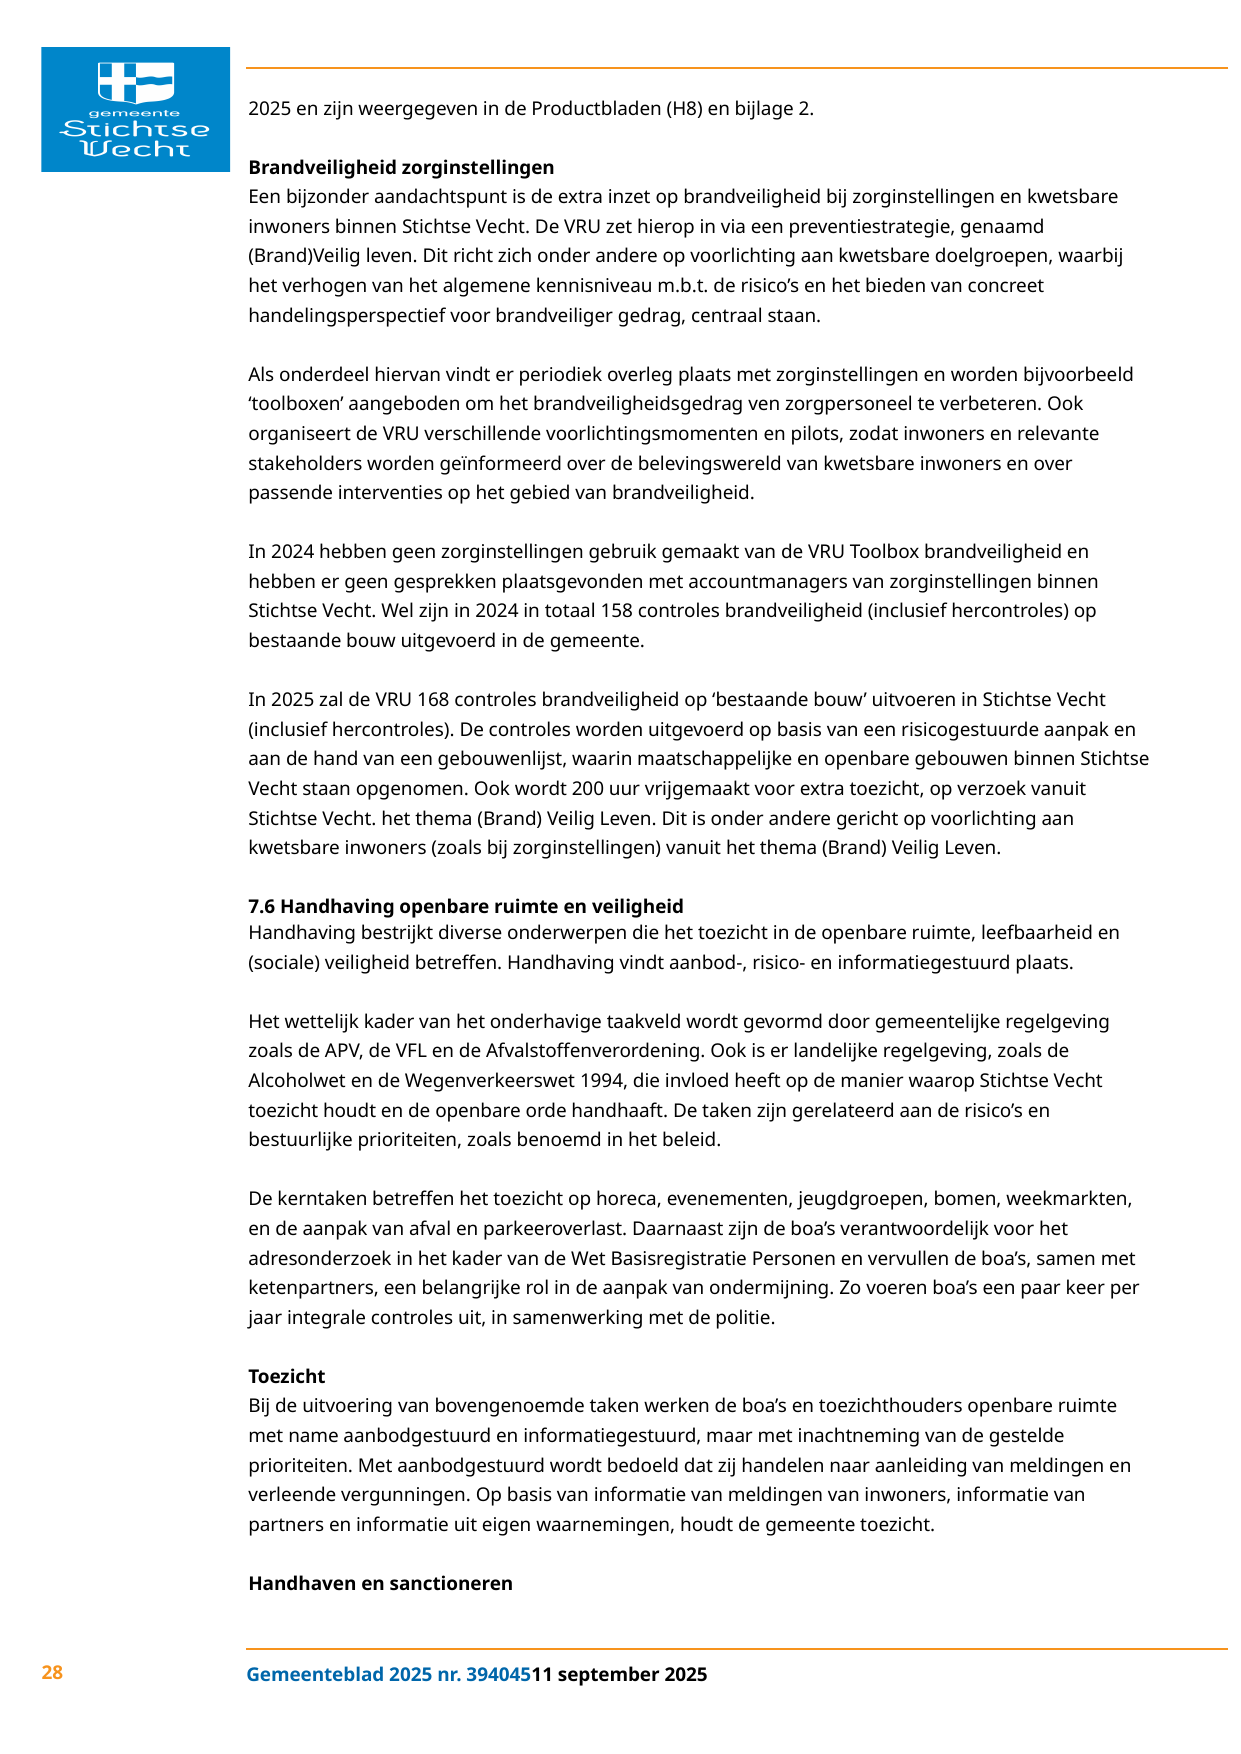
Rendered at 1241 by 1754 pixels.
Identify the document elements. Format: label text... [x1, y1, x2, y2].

picture [99, 63, 135, 101]
text Brandveiligheid zorginstellingen [248, 154, 1152, 180]
text Handhaving bestrijkt diverse onderwerpen die het toezicht in de openbare ruimte, leefbaarheid en (sociale) veiligheid betreffen. Handhaving vindt aanbod-, risico- en informatiegestuurd plaats. [248, 919, 1152, 974]
picture [137, 63, 174, 103]
text 7.6 Handhaving openbare ruimte en veiligheid [248, 893, 1152, 919]
text In 2025 zal de VRU 168 controles brandveiligheid op ‘bestaande bouw’ uitvoeren in Stichtse Vecht (inclusief hercontroles). De controles worden uitgevoerd op basis van een risicogestuurde aanpak en aan de hand van een gebouwenlijst, waarin maatschappelijke en openbare gebouwen binnen Stichtse Vecht staan opgenomen. Ook wordt 200 uur vrijgemaakt voor extra toezicht, op verzoek vanuit Stichtse Vecht. het thema (Brand) Veilig Leven. Dit is onder andere gericht op voorlichting aan kwetsbare inwoners (zoals bij zorginstellingen) vanuit het thema (Brand) Veilig Leven. [248, 686, 1152, 860]
text De kerntaken betreffen het toezicht op horeca, evenementen, jeugdgroepen, bomen, weekmarkten, en de aanpak van afval en parkeeroverlast. Daarnaast zijn de boa’s verantwoordelijk voor het adresonderzoek in het kader van de Wet Basisregistratie Personen en vervullen de boa’s, samen met ketenpartners, een belangrijke rol in de aanpak van ondermijning. Zo voeren boa’s een paar keer per jaar integrale controles uit, in samenwerking met de politie. [248, 1186, 1152, 1329]
text Toezicht [248, 1363, 1152, 1389]
text Het wettelijk kader van het onderhavige taakveld wordt gevormd door gemeentelijke regelgeving zoals de APV, de VFL en de Afvalstoffenverordening. Ook is er landelijke regelgeving, zoals de Alcoholwet en de Wegenverkeerswet 1994, die invloed heeft op de manier waarop Stichtse Vecht toezicht houdt en de openbare orde handhaaft. De taken zijn gerelateerd aan de risico’s en bestuurlijke prioriteiten, zoals benoemd in het beleid. [248, 1008, 1152, 1152]
text Als onderdeel hiervan vindt er periodiek overleg plaats met zorginstellingen en worden bijvoorbeeld ‘toolboxen’ aangeboden om het brandveiligheidsgedrag ven zorgpersoneel te verbeteren. Ook organiseert de VRU verschillende voorlichtingsmomenten en pilots, zodat inwoners en relevante stakeholders worden geïnformeerd over de belevingswereld van kwetsbare inwoners en over passende interventies op het gebied van brandveiligheid. [248, 361, 1152, 505]
text In 2024 hebben geen zorginstellingen gebruik gemaakt van de VRU Toolbox brandveiligheid en hebben er geen gesprekken plaatsgevonden met accountmanagers van zorginstellingen binnen Stichtse Vecht. Wel zijn in 2024 in totaal 158 controles brandveiligheid (inclusief hercontroles) op bestaande bouw uitgevoerd in de gemeente. [248, 538, 1152, 653]
text 2025 en zijn weergegeven in de Productbladen (H8) en bijlage 2. [248, 95, 1152, 121]
text Een bijzonder aandachtspunt is de extra inzet op brandveiligheid bij zorginstellingen en kwetsbare inwoners binnen Stichtse Vecht. De VRU zet hierop in via een preventiestrategie, genaamd (Brand)Veilig leven. Dit richt zich onder andere op voorlichting aan kwetsbare doelgroepen, waarbij het verhogen van het algemene kennisniveau m.b.t. de risico’s en het bieden van concreet handelingsperspectief voor brandveiliger gedrag, centraal staan. [248, 183, 1152, 328]
text Bij de uitvoering van bovengenoemde taken werken de boa’s en toezichthouders openbare ruimte met name aanbodgestuurd en informatiegestuurd, maar met inachtneming van de gestelde prioriteiten. Met aanbodgestuurd wordt bedoeld dat zij handelen naar aanleiding van meldingen en verleende vergunningen. Op basis van informatie van meldingen van inwoners, informatie van partners en informatie uit eigen waarnemingen, houdt de gemeente toezicht. [248, 1393, 1152, 1537]
text Handhaven en sanctioneren [248, 1570, 1152, 1596]
